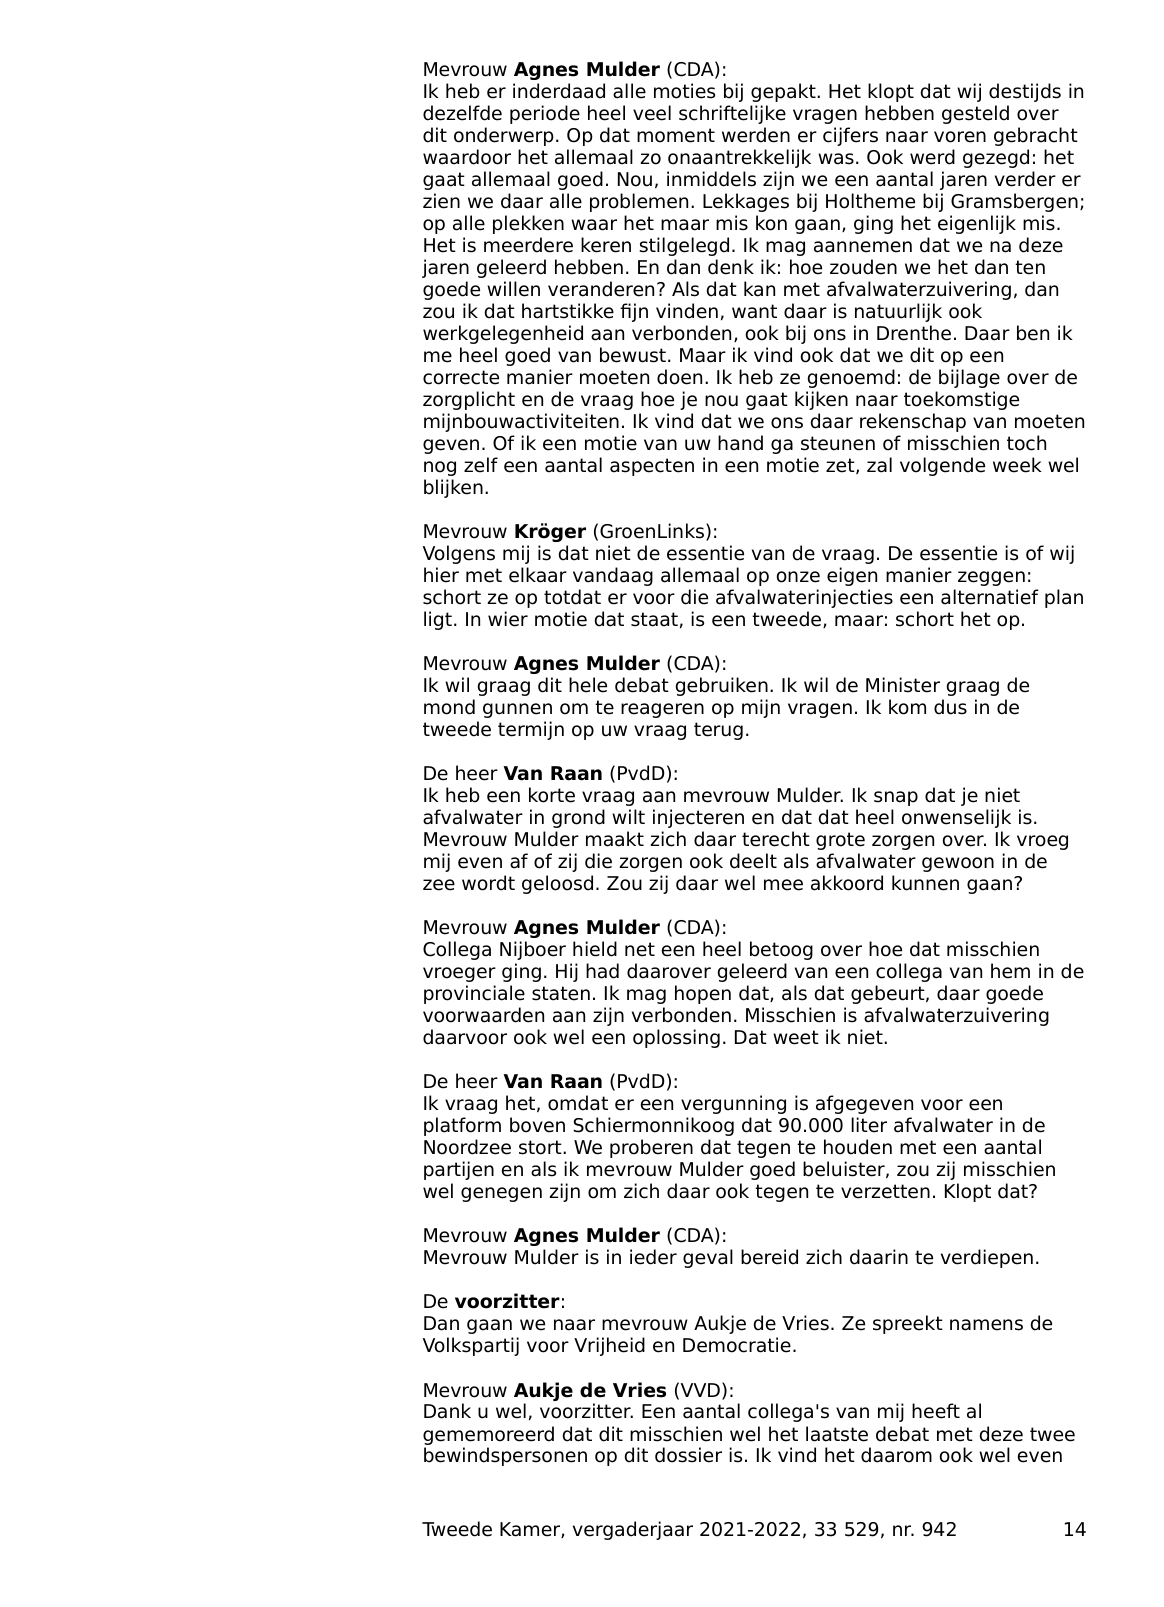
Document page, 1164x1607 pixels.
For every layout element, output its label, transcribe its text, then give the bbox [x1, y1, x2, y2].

text De voorzitter: [422, 1291, 1087, 1313]
text Ik heb een korte vraag aan mevrouw Mulder. Ik snap dat je niet afvalwater in grond wilt injecteren en dat dat heel onwenselijk is. Mevrouw Mulder maakt zich daar terecht grote zorgen over. Ik vroeg mij even af of zij die zorgen ook deelt als afvalwater gewoon in de zee wordt geloosd. Zou zij daar wel mee akkoord kunnen gaan? [422, 785, 1087, 895]
text Mevrouw Agnes Mulder (CDA): [422, 653, 1087, 675]
text Mevrouw Agnes Mulder (CDA): [422, 1225, 1087, 1247]
text Mevrouw Kröger (GroenLinks): [422, 521, 1087, 543]
text Mevrouw Aukje de Vries (VVD): [422, 1379, 1087, 1401]
text Collega Nijboer hield net een heel betoog over hoe dat misschien vroeger ging. Hij had daarover geleerd van een collega van hem in de provinciale staten. Ik mag hopen dat, als dat gebeurt, daar goede voorwaarden aan zijn verbonden. Misschien is afvalwaterzuivering daarvoor ook wel een oplossing. Dat weet ik niet. [422, 939, 1087, 1049]
text De heer Van Raan (PvdD): [422, 1071, 1087, 1093]
text Mevrouw Mulder is in ieder geval bereid zich daarin te verdiepen. [422, 1247, 1087, 1269]
text Ik heb er inderdaad alle moties bij gepakt. Het klopt dat wij destijds in dezelfde periode heel veel schriftelijke vragen hebben gesteld over dit onderwerp. Op dat moment werden er cijfers naar voren gebracht waardoor het allemaal zo onaantrekkelijk was. Ook werd gezegd: het gaat allemaal goed. Nou, inmiddels zijn we een aantal jaren verder er zien we daar alle problemen. Lekkages bij Holtheme bij Gramsbergen; op alle plekken waar het maar mis kon gaan, ging het eigenlijk mis. Het is meerdere keren stilgelegd. Ik mag aannemen dat we na deze jaren geleerd hebben. En dan denk ik: hoe zouden we het dan ten goede willen veranderen? Als dat kan met afvalwaterzuivering, dan zou ik dat hartstikke fijn vinden, want daar is natuurlijk ook werkgelegenheid aan verbonden, ook bij ons in Drenthe. Daar ben ik me heel goed van bewust. Maar ik vind ook dat we dit op een correcte manier moeten doen. Ik heb ze genoemd: de bijlage over de zorgplicht en de vraag hoe je nou gaat kijken naar toekomstige mijnbouwactiviteiten. Ik vind dat we ons daar rekenschap van moeten geven. Of ik een motie van uw hand ga steunen of misschien toch nog zelf een aantal aspecten in een motie zet, zal volgende week wel blijken. [422, 81, 1087, 499]
text Volgens mij is dat niet de essentie van de vraag. De essentie is of wij hier met elkaar vandaag allemaal op onze eigen manier zeggen: schort ze op totdat er voor die afvalwaterinjecties een alternatief plan ligt. In wier motie dat staat, is een tweede, maar: schort het op. [422, 543, 1087, 631]
text De heer Van Raan (PvdD): [422, 763, 1087, 785]
text Dank u wel, voorzitter. Een aantal collega's van mij heeft al gememoreerd dat dit misschien wel het laatste debat met deze twee bewindspersonen op dit dossier is. Ik vind het daarom ook wel even [422, 1401, 1087, 1467]
text Ik wil graag dit hele debat gebruiken. Ik wil de Minister graag de mond gunnen om te reageren op mijn vragen. Ik kom dus in de tweede termijn op uw vraag terug. [422, 675, 1087, 741]
text Dan gaan we naar mevrouw Aukje de Vries. Ze spreekt namens de Volkspartij voor Vrijheid en Democratie. [422, 1313, 1087, 1357]
text Mevrouw Agnes Mulder (CDA): [422, 59, 1087, 81]
text Mevrouw Agnes Mulder (CDA): [422, 917, 1087, 939]
text Ik vraag het, omdat er een vergunning is afgegeven voor een platform boven Schiermonnikoog dat 90.000 liter afvalwater in de Noordzee stort. We proberen dat tegen te houden met een aantal partijen en als ik mevrouw Mulder goed beluister, zou zij misschien wel genegen zijn om zich daar ook tegen te verzetten. Klopt dat? [422, 1093, 1087, 1203]
